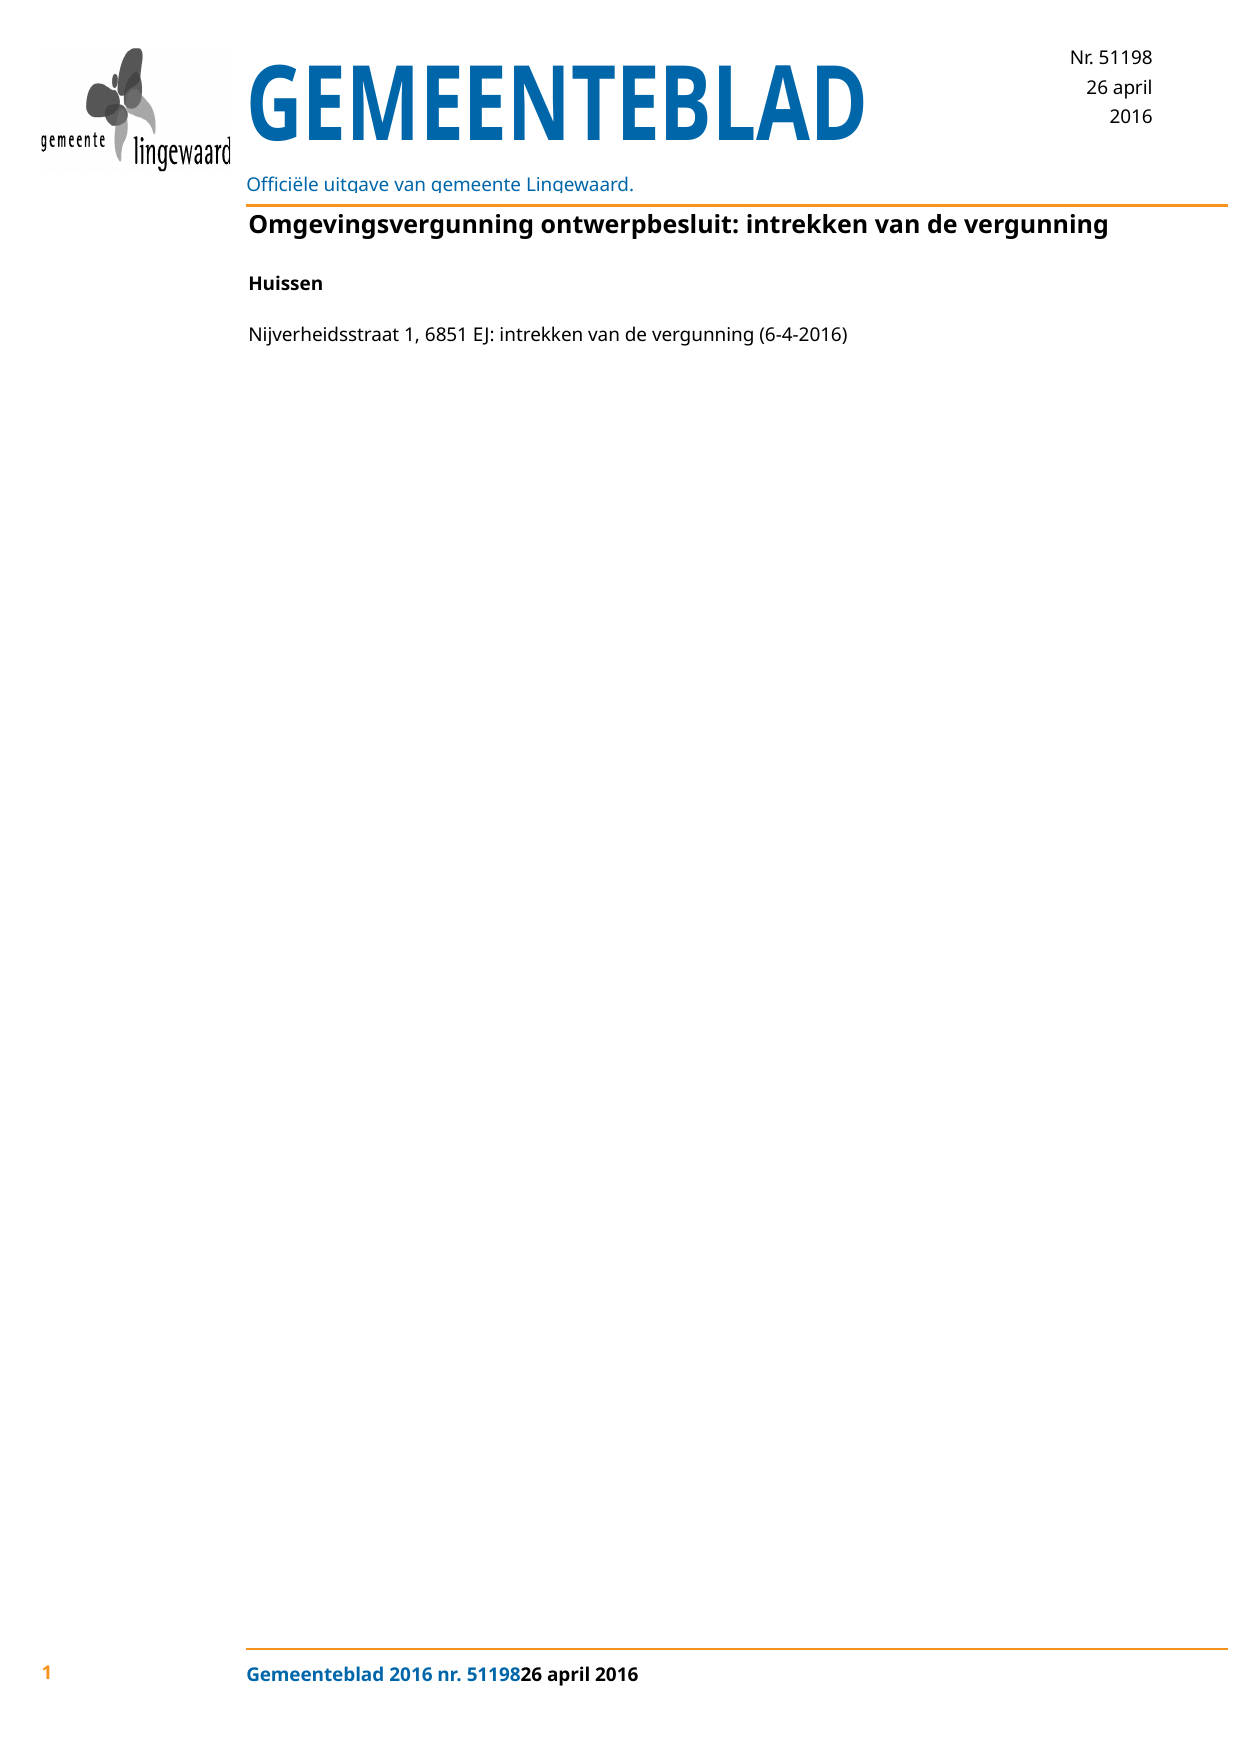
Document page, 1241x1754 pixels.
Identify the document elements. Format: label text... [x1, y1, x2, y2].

text Nijverheidsstraat 1, 6851 EJ: intrekken van de vergunning (6-4-2016) [248, 321, 1152, 346]
text Huissen [248, 270, 1152, 296]
text Omgevingsvergunning ontwerpbesluit: intrekken van de vergunning [248, 207, 1152, 241]
picture [41, 47, 231, 172]
